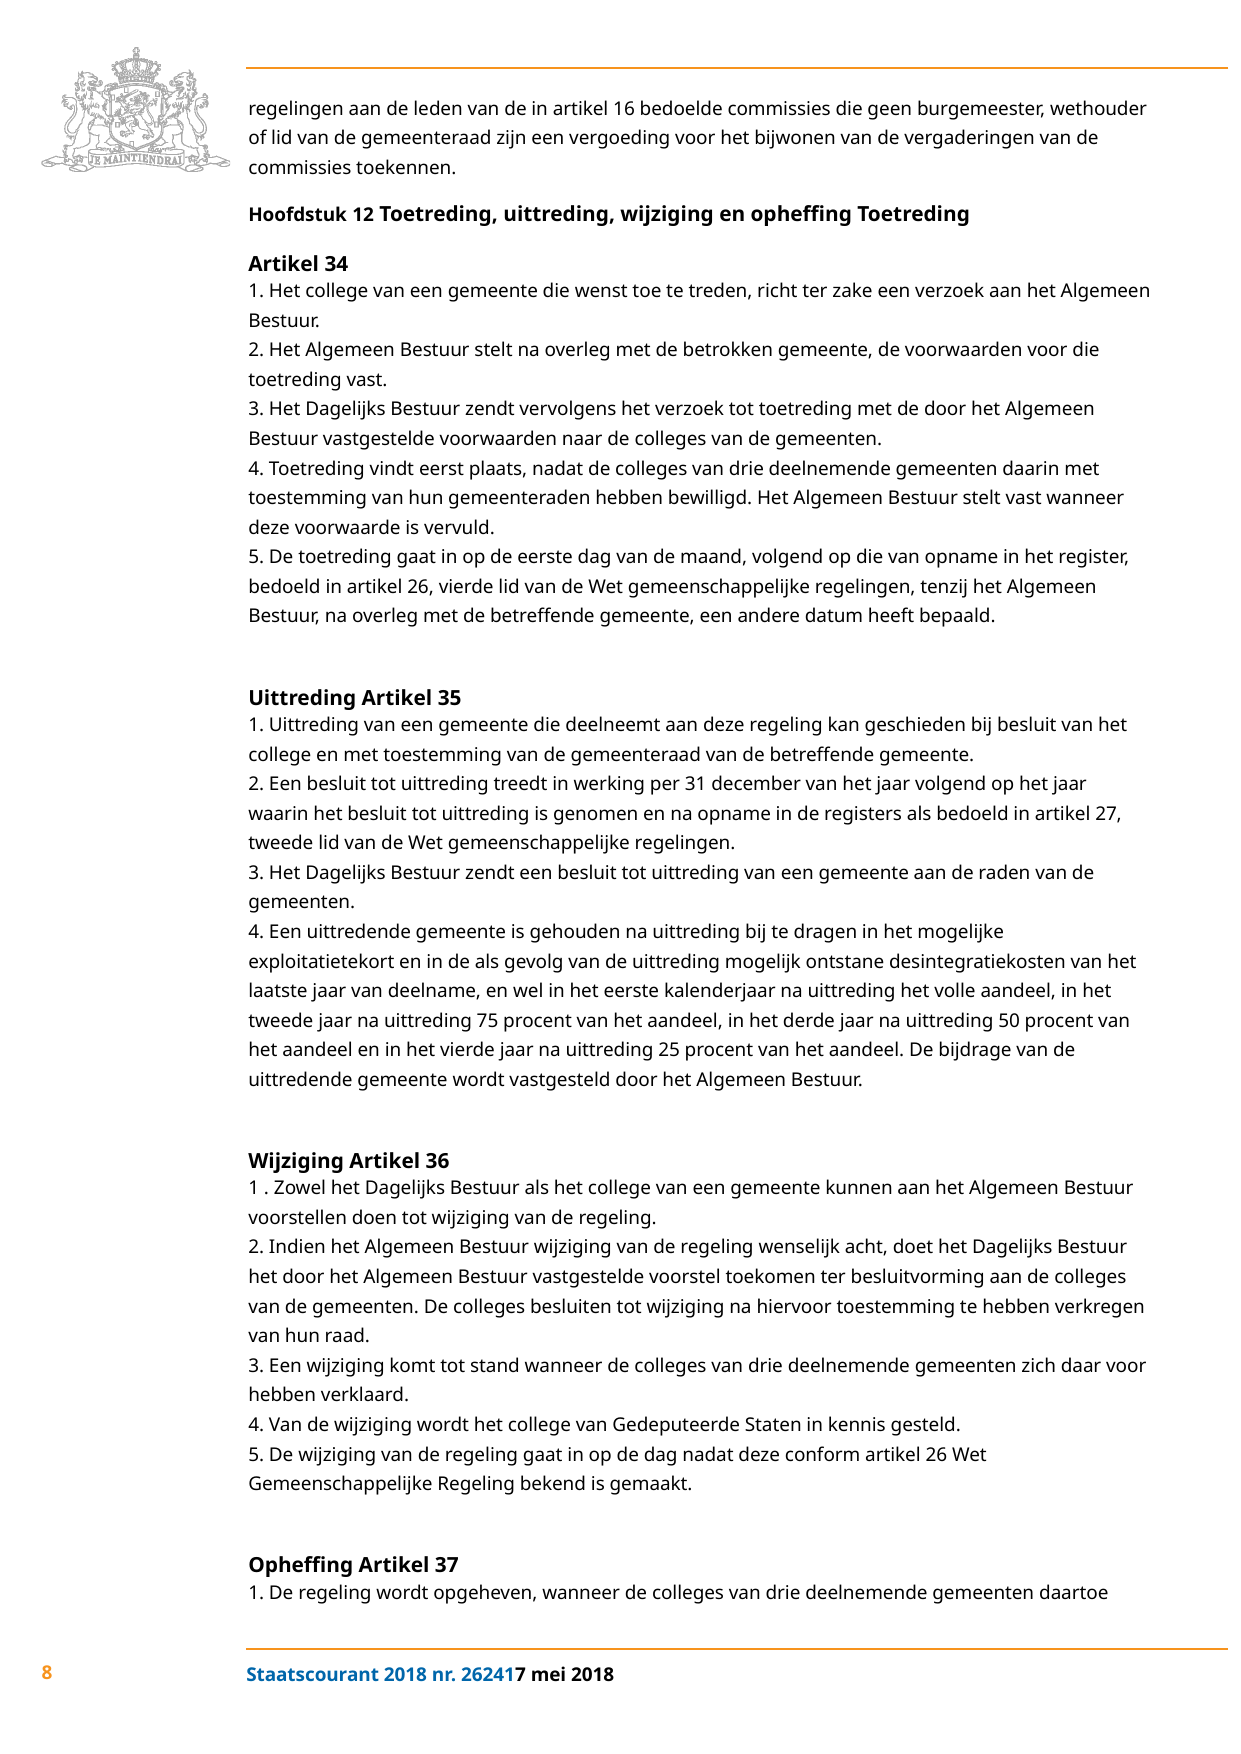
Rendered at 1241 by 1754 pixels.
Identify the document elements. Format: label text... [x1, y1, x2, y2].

text 4. Van de wijziging wordt het college van Gedeputeerde Staten in kennis gesteld. [248, 1411, 1152, 1437]
text Hoofdstuk 12 Toetreding, uittreding, wijziging en opheffing Toetreding [248, 199, 1152, 228]
text 1. Uittreding van een gemeente die deelneemt aan deze regeling kan geschieden bij besluit van het college en met toestemming van de gemeenteraad van de betreffende gemeente. [248, 711, 1152, 766]
text regelingen aan de leden van de in artikel 16 bedoelde commissies die geen burgemeester, wethouder of lid van de gemeenteraad zijn een vergoeding voor het bijwonen van de vergaderingen van de commissies toekennen. [248, 95, 1152, 180]
text 3. Het Dagelijks Bestuur zendt een besluit tot uittreding van een gemeente aan de raden van de gemeenten. [248, 859, 1152, 914]
text Artikel 34 [248, 249, 1152, 277]
text 2. Een besluit tot uittreding treedt in werking per 31 december van het jaar volgend op het jaar waarin het besluit tot uittreding is genomen en na opname in de registers als bedoeld in artikel 27, tweede lid van de Wet gemeenschappelijke regelingen. [248, 770, 1152, 855]
text 4. Een uittredende gemeente is gehouden na uittreding bij te dragen in het mogelijke exploitatietekort en in de als gevolg van de uittreding mogelijk ontstane desintegratiekosten van het laatste jaar van deelname, en wel in het eerste kalenderjaar na uittreding het volle aandeel, in het tweede jaar na uittreding 75 procent van het aandeel, in het derde jaar na uittreding 50 procent van het aandeel en in het vierde jaar na uittreding 25 procent van het aandeel. De bijdrage van de uittredende gemeente wordt vastgesteld door het Algemeen Bestuur. [248, 918, 1152, 1092]
text 4. Toetreding vindt eerst plaats, nadat de colleges van drie deelnemende gemeenten daarin met toestemming van hun gemeenteraden hebben bewilligd. Het Algemeen Bestuur stelt vast wanneer deze voorwaarde is vervuld. [248, 455, 1152, 540]
picture [41, 47, 231, 172]
text 1 . Zowel het Dagelijks Bestuur als het college van een gemeente kunnen aan het Algemeen Bestuur voorstellen doen tot wijziging van de regeling. [248, 1174, 1152, 1230]
text 5. De wijziging van de regeling gaat in op de dag nadat deze conform artikel 26 Wet Gemeenschappelijke Regeling bekend is gemaakt. [248, 1441, 1152, 1496]
text 3. Het Dagelijks Bestuur zendt vervolgens het verzoek tot toetreding met de door het Algemeen Bestuur vastgestelde voorwaarden naar de colleges van de gemeenten. [248, 396, 1152, 451]
text 2. Indien het Algemeen Bestuur wijziging van de regeling wenselijk acht, doet het Dagelijks Bestuur het door het Algemeen Bestuur vastgestelde voorstel toekomen ter besluitvorming aan de colleges van de gemeenten. De colleges besluiten tot wijziging na hiervoor toestemming te hebben verkregen van hun raad. [248, 1234, 1152, 1348]
text 1. De regeling wordt opgeheven, wanneer de colleges van drie deelnemende gemeenten daartoe [248, 1579, 1152, 1604]
text Uittreding Artikel 35 [248, 683, 1152, 711]
text 3. Een wijziging komt tot stand wanneer de colleges van drie deelnemende gemeenten zich daar voor hebben verklaard. [248, 1352, 1152, 1407]
text 1. Het college van een gemeente die wenst toe te treden, richt ter zake een verzoek aan het Algemeen Bestuur. [248, 277, 1152, 333]
text Opheffing Artikel 37 [248, 1550, 1152, 1579]
text 5. De toetreding gaat in op de eerste dag van de maand, volgend op die van opname in het register, bedoeld in artikel 26, vierde lid van de Wet gemeenschappelijke regelingen, tenzij het Algemeen Bestuur, na overleg met de betreffende gemeente, een andere datum heeft bepaald. [248, 543, 1152, 628]
text 2. Het Algemeen Bestuur stelt na overleg met de betrokken gemeente, de voorwaarden voor die toetreding vast. [248, 336, 1152, 392]
text Wijziging Artikel 36 [248, 1146, 1152, 1174]
